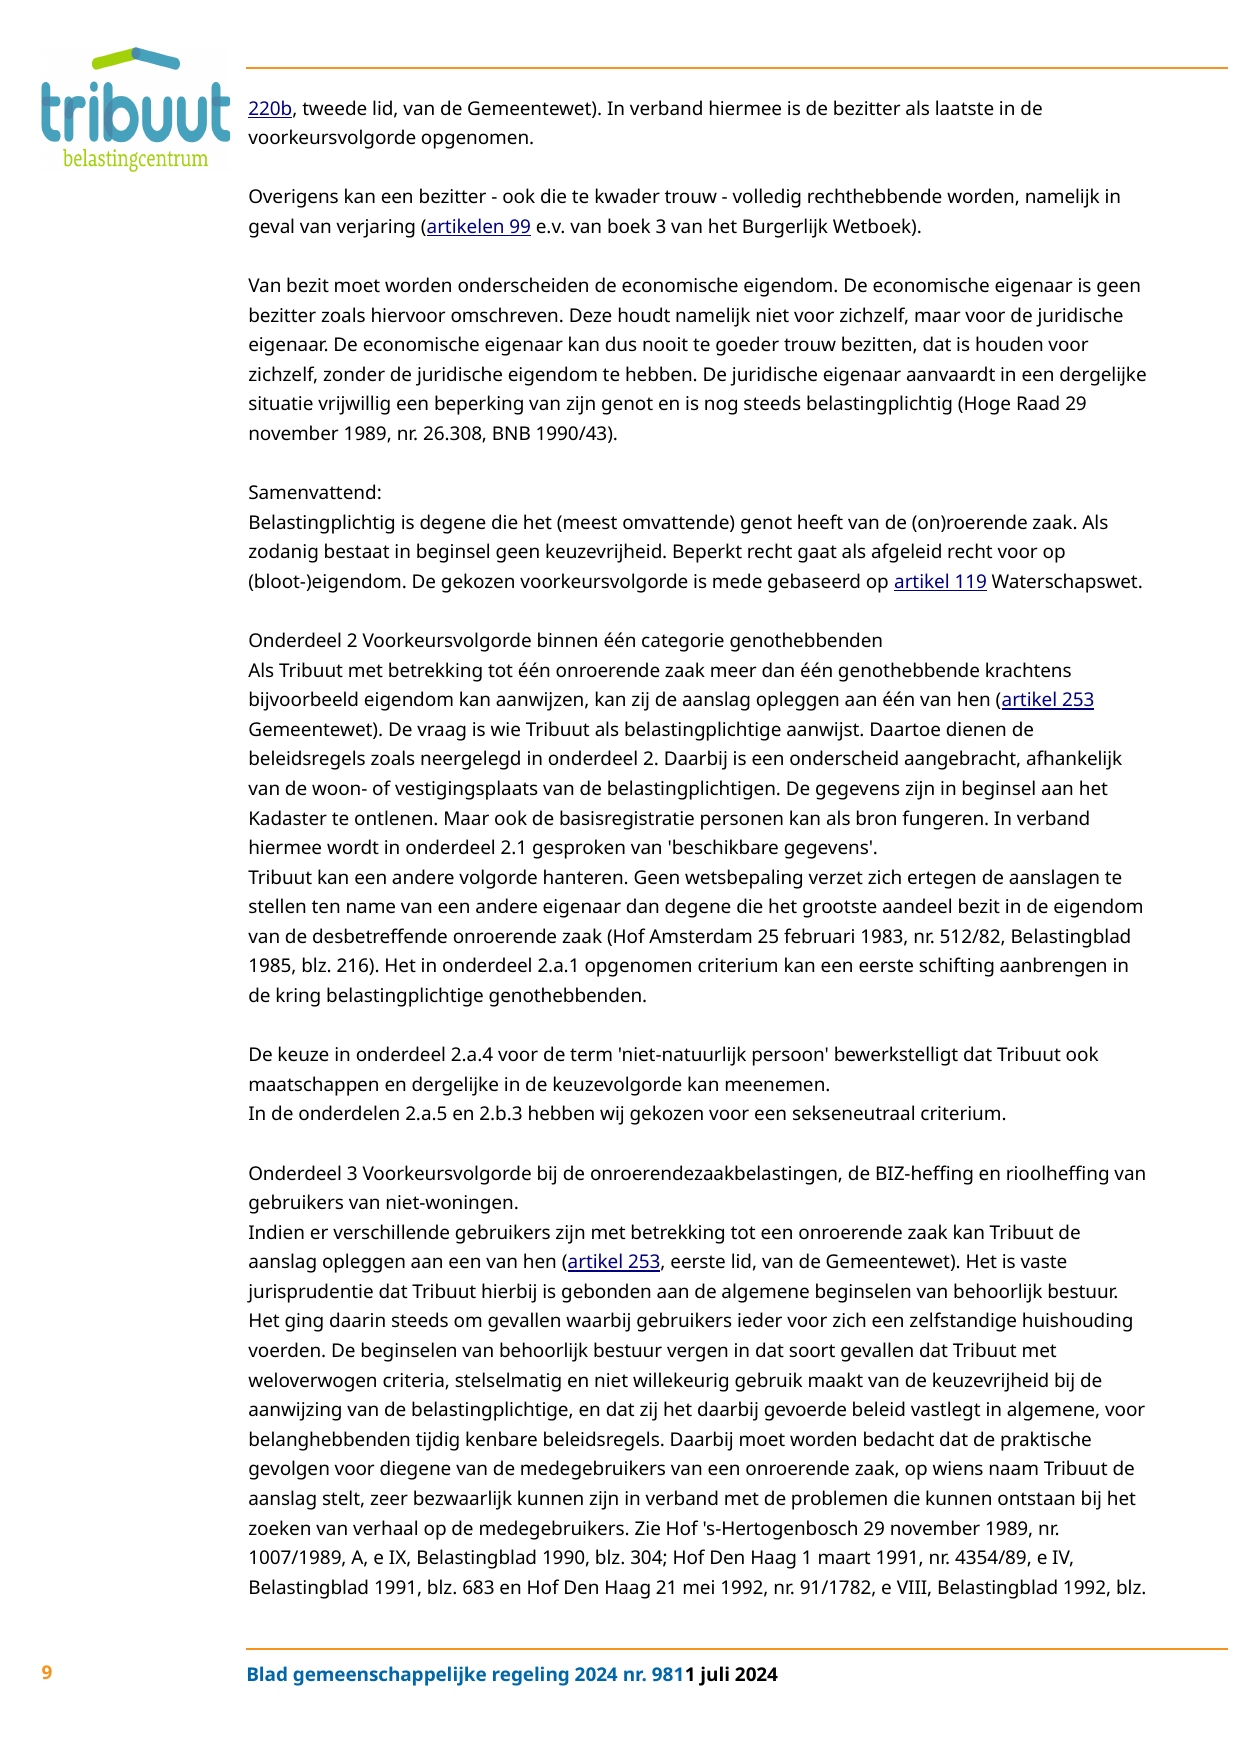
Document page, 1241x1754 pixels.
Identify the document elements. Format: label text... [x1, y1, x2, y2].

text Samenvattend: [248, 479, 1152, 505]
text In de onderdelen 2.a.5 en 2.b.3 hebben wij gekozen voor een sekseneutraal criterium. [248, 1101, 1152, 1126]
text Belastingplichtig is degene die het (meest omvattende) genot heeft van de (on)roerende zaak. Als zodanig bestaat in beginsel geen keuzevrijheid. Beperkt recht gaat als afgeleid recht voor op (bloot-)eigendom. De gekozen voorkeursvolgorde is mede gebaseerd op artikel 119 Waterschapswet. [248, 509, 1152, 594]
text Tribuut kan een andere volgorde hanteren. Geen wetsbepaling verzet zich ertegen de aanslagen te stellen ten name van een andere eigenaar dan degene die het grootste aandeel bezit in de eigendom van de desbetreffende onroerende zaak (Hof Amsterdam 25 februari 1983, nr. 512/82, Belastingblad 1985, blz. 216). Het in onderdeel 2.a.1 opgenomen criterium kan een eerste schifting aanbrengen in de kring belastingplichtige genothebbenden. [248, 864, 1152, 1008]
text Indien er verschillende gebruikers zijn met betrekking tot een onroerende zaak kan Tribuut de aanslag opleggen aan een van hen (artikel 253, eerste lid, van de Gemeentewet). Het is vaste jurisprudentie dat Tribuut hierbij is gebonden aan de algemene beginselen van behoorlijk bestuur. Het ging daarin steeds om gevallen waarbij gebruikers ieder voor zich een zelfstandige huishouding voerden. De beginselen van behoorlijk bestuur vergen in dat soort gevallen dat Tribuut met weloverwogen criteria, stelselmatig en niet willekeurig gebruik maakt van de keuzevrijheid bij de aanwijzing van de belastingplichtige, en dat zij het daarbij gevoerde beleid vastlegt in algemene, voor belanghebbenden tijdig kenbare beleidsregels. Daarbij moet worden bedacht dat de praktische gevolgen voor diegene van de medegebruikers van een onroerende zaak, op wiens naam Tribuut de aanslag stelt, zeer bezwaarlijk kunnen zijn in verband met de problemen die kunnen ontstaan bij het zoeken van verhaal op de medegebruikers. Zie Hof 's-Hertogenbosch 29 november 1989, nr. 1007/1989, A, e IX, Belastingblad 1990, blz. 304; Hof Den Haag 1 maart 1991, nr. 4354/89, e IV, Belastingblad 1991, blz. 683 en Hof Den Haag 21 mei 1992, nr. 91/1782, e VIII, Belastingblad 1992, blz. [248, 1219, 1152, 1600]
text Onderdeel 3 Voorkeursvolgorde bij de onroerendezaakbelastingen, de BIZ-heffing en rioolheffing van gebruikers van niet-woningen. [248, 1160, 1152, 1215]
picture [41, 47, 231, 172]
text De keuze in onderdeel 2.a.4 voor de term 'niet-natuurlijk persoon' bewerkstelligt dat Tribuut ook maatschappen en dergelijke in de keuzevolgorde kan meenemen. [248, 1041, 1152, 1097]
text 220b, tweede lid, van de Gemeentewet). In verband hiermee is de bezitter als laatste in de voorkeursvolgorde opgenomen. [248, 95, 1152, 150]
text Als Tribuut met betrekking tot één onroerende zaak meer dan één genothebbende krachtens bijvoorbeeld eigendom kan aanwijzen, kan zij de aanslag opleggen aan één van hen (artikel 253 Gemeentewet). De vraag is wie Tribuut als belastingplichtige aanwijst. Daartoe dienen de beleidsregels zoals neergelegd in onderdeel 2. Daarbij is een onderscheid aangebracht, afhankelijk van de woon- of vestigingsplaats van de belastingplichtigen. De gegevens zijn in beginsel aan het Kadaster te ontlenen. Maar ook de basisregistratie personen kan als bron fungeren. In verband hiermee wordt in onderdeel 2.1 gesproken van 'beschikbare gegevens'. [248, 657, 1152, 860]
text Onderdeel 2 Voorkeursvolgorde binnen één categorie genothebbenden [248, 627, 1152, 653]
text Overigens kan een bezitter - ook die te kwader trouw - volledig rechthebbende worden, namelijk in geval van verjaring (artikelen 99 e.v. van boek 3 van het Burgerlijk Wetboek). [248, 183, 1152, 239]
text Van bezit moet worden onderscheiden de economische eigendom. De economische eigenaar is geen bezitter zoals hiervoor omschreven. Deze houdt namelijk niet voor zichzelf, maar voor de juridische eigenaar. De economische eigenaar kan dus nooit te goeder trouw bezitten, dat is houden voor zichzelf, zonder de juridische eigendom te hebben. De juridische eigenaar aanvaardt in een dergelijke situatie vrijwillig een beperking van zijn genot en is nog steeds belastingplichtig (Hoge Raad 29 november 1989, nr. 26.308, BNB 1990/43). [248, 272, 1152, 446]
